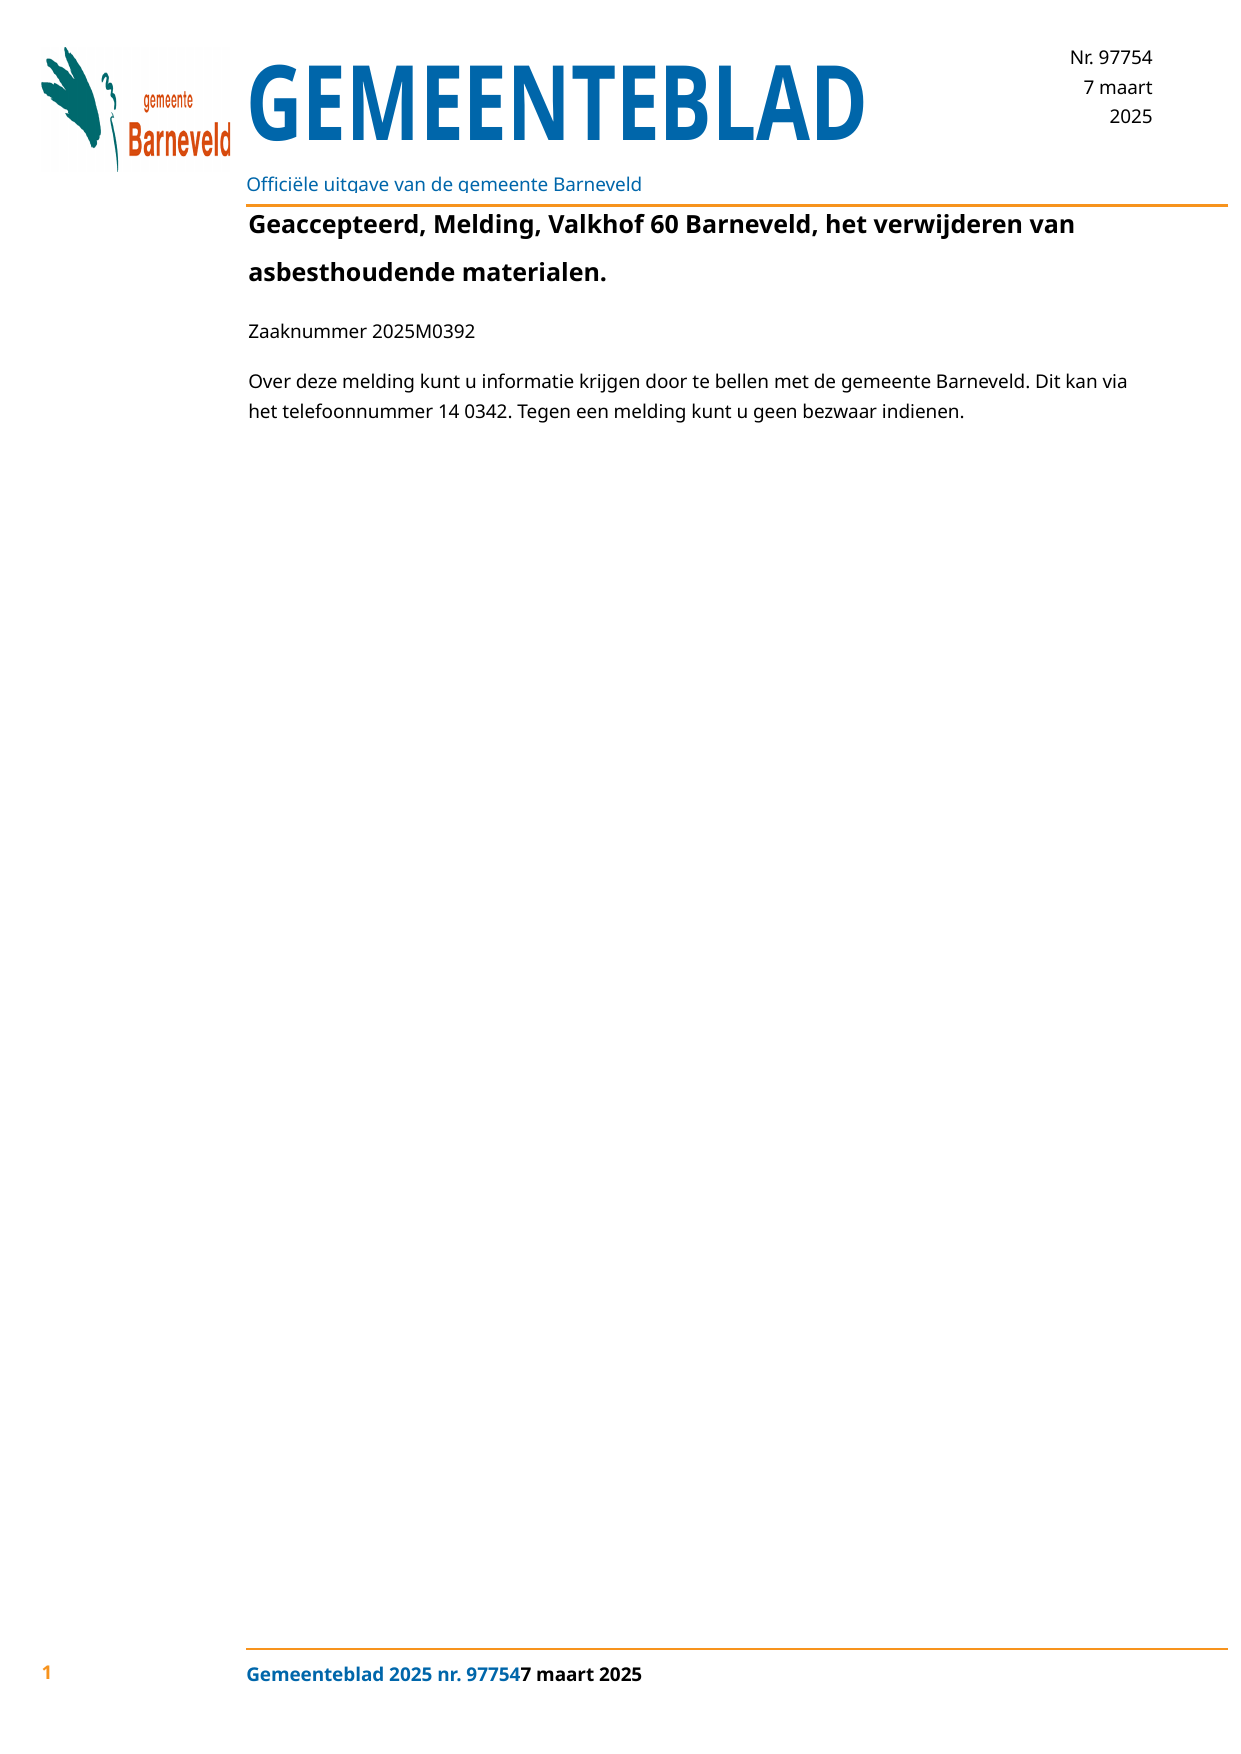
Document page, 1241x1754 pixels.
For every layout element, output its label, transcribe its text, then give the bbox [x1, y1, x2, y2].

text Zaaknummer 2025M0392 [248, 318, 1152, 344]
text Over deze melding kunt u informatie krijgen door te bellen met de gemeente Barneveld. Dit kan via het telefoonnummer 14 0342. Tegen een melding kunt u geen bezwaar indienen. [248, 368, 1152, 424]
text Geaccepteerd, Melding, Valkhof 60 Barneveld, het verwijderen van asbesthoudende materialen. [248, 207, 1152, 288]
picture [41, 47, 231, 172]
